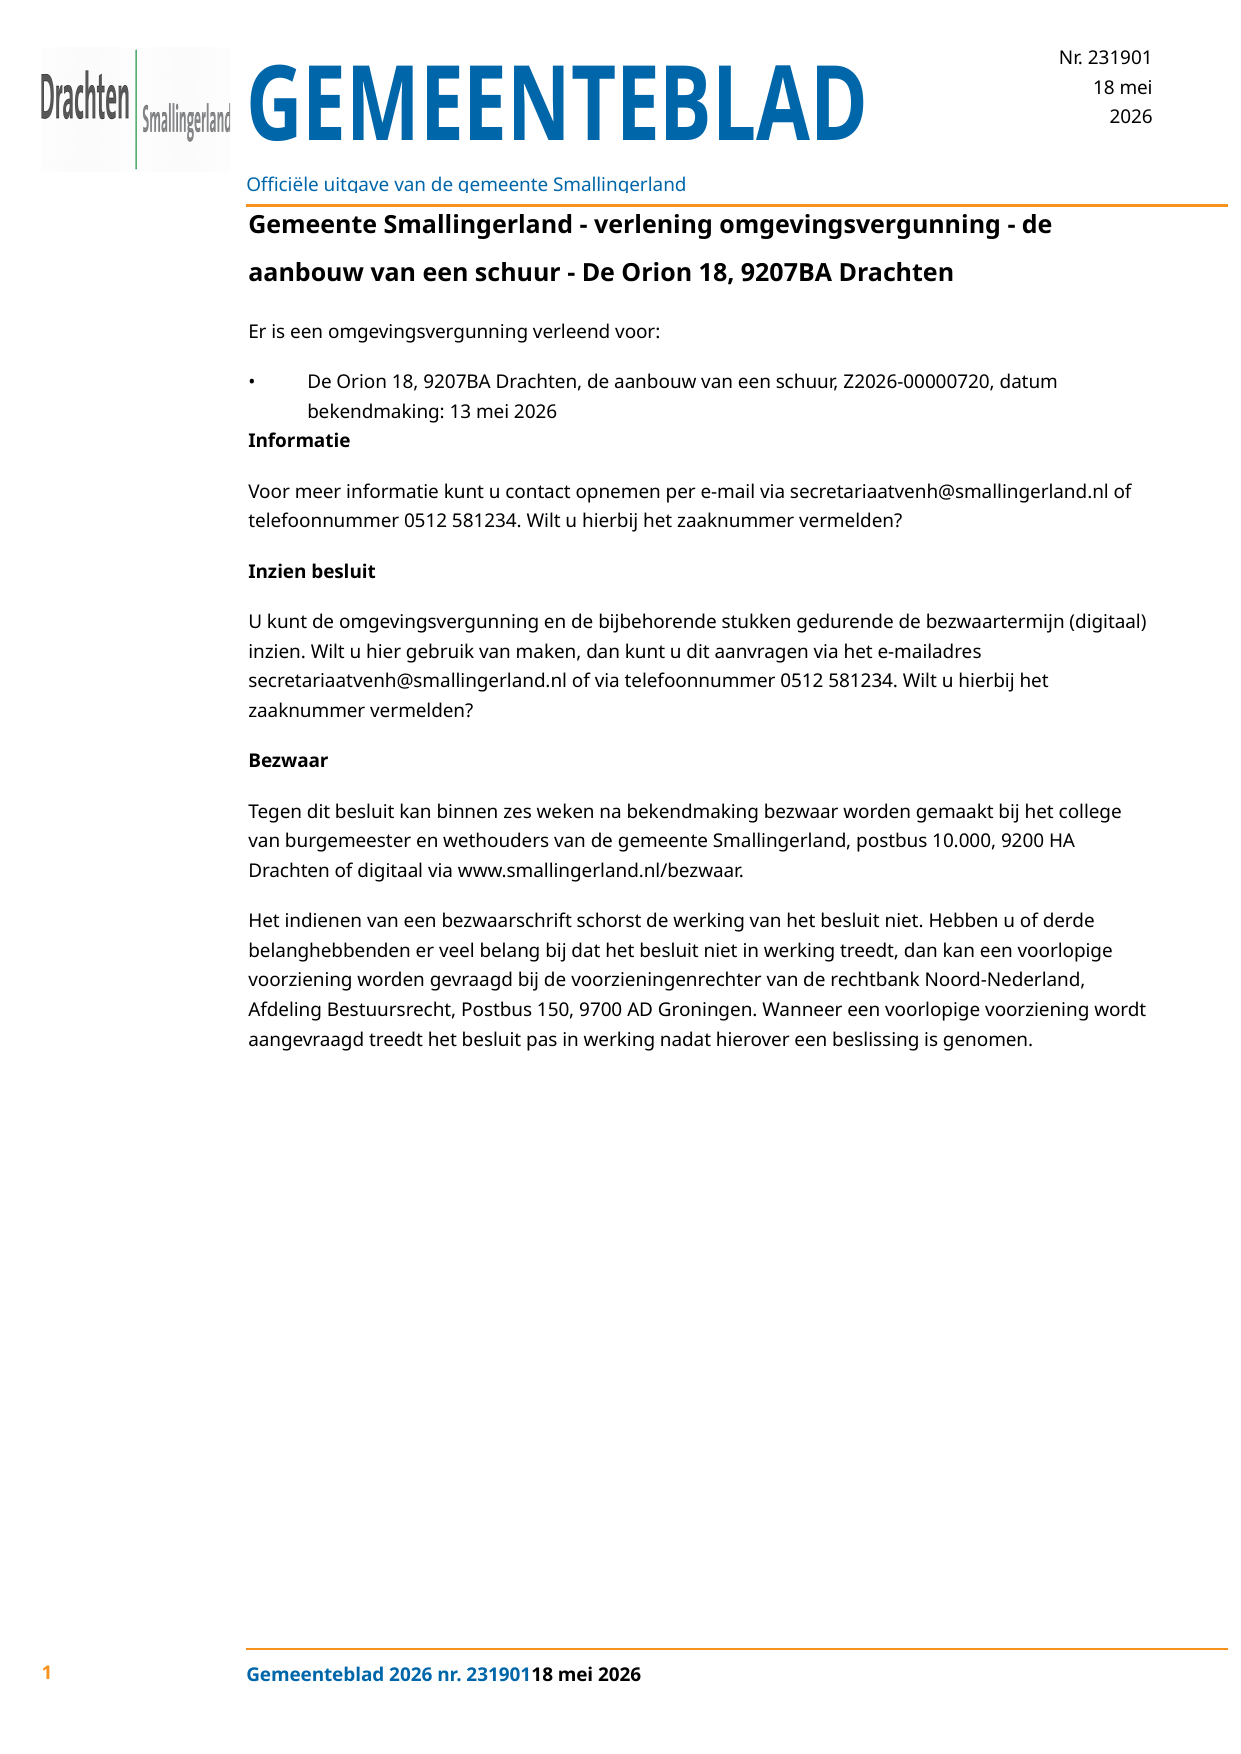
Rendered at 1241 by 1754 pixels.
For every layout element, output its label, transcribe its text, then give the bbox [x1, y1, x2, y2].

text Voor meer informatie kunt u contact opnemen per e-mail via secretariaatvenh@smallingerland.nl of telefoonnummer 0512 581234. Wilt u hierbij het zaaknummer vermelden? [248, 478, 1152, 533]
text Tegen dit besluit kan binnen zes weken na bekendmaking bezwaar worden gemaakt bij het college van burgemeester en wethouders van de gemeente Smallingerland, postbus 10.000, 9200 HA Drachten of digitaal via www.smallingerland.nl/bezwaar. [248, 798, 1152, 883]
text Informatie [248, 427, 1152, 453]
text Inzien besluit [248, 558, 1152, 584]
text Het indienen van een bezwaarschrift schorst de werking van het besluit niet. Hebben u of derde belanghebbenden er veel belang bij dat het besluit niet in werking treedt, dan kan een voorlopige voorziening worden gevraagd bij de voorzieningenrechter van de rechtbank Noord-Nederland, Afdeling Bestuursrecht, Postbus 150, 9700 AD Groningen. Wanneer een voorlopige voorziening wordt aangevraagd treedt het besluit pas in werking nadat hierover een beslissing is genomen. [248, 907, 1152, 1052]
text Er is een omgevingsvergunning verleend voor: [248, 318, 1152, 344]
text Gemeente Smallingerland - verlening omgevingsvergunning - de aanbouw van een schuur - De Orion 18, 9207BA Drachten [248, 207, 1152, 288]
list De Orion 18, 9207BA Drachten, de aanbouw van een schuur, Z2026-00000720, datum bekendmaking: 13 mei 2026 [248, 368, 1152, 424]
picture [41, 47, 231, 172]
text Bezwaar [248, 747, 1152, 773]
text U kunt de omgevingsvergunning en de bijbehorende stukken gedurende de bezwaartermijn (digitaal) inzien. Wilt u hier gebruik van maken, dan kunt u dit aanvragen via het e-mailadres secretariaatvenh@smallingerland.nl of via telefoonnummer 0512 581234. Wilt u hierbij het zaaknummer vermelden? [248, 608, 1152, 723]
